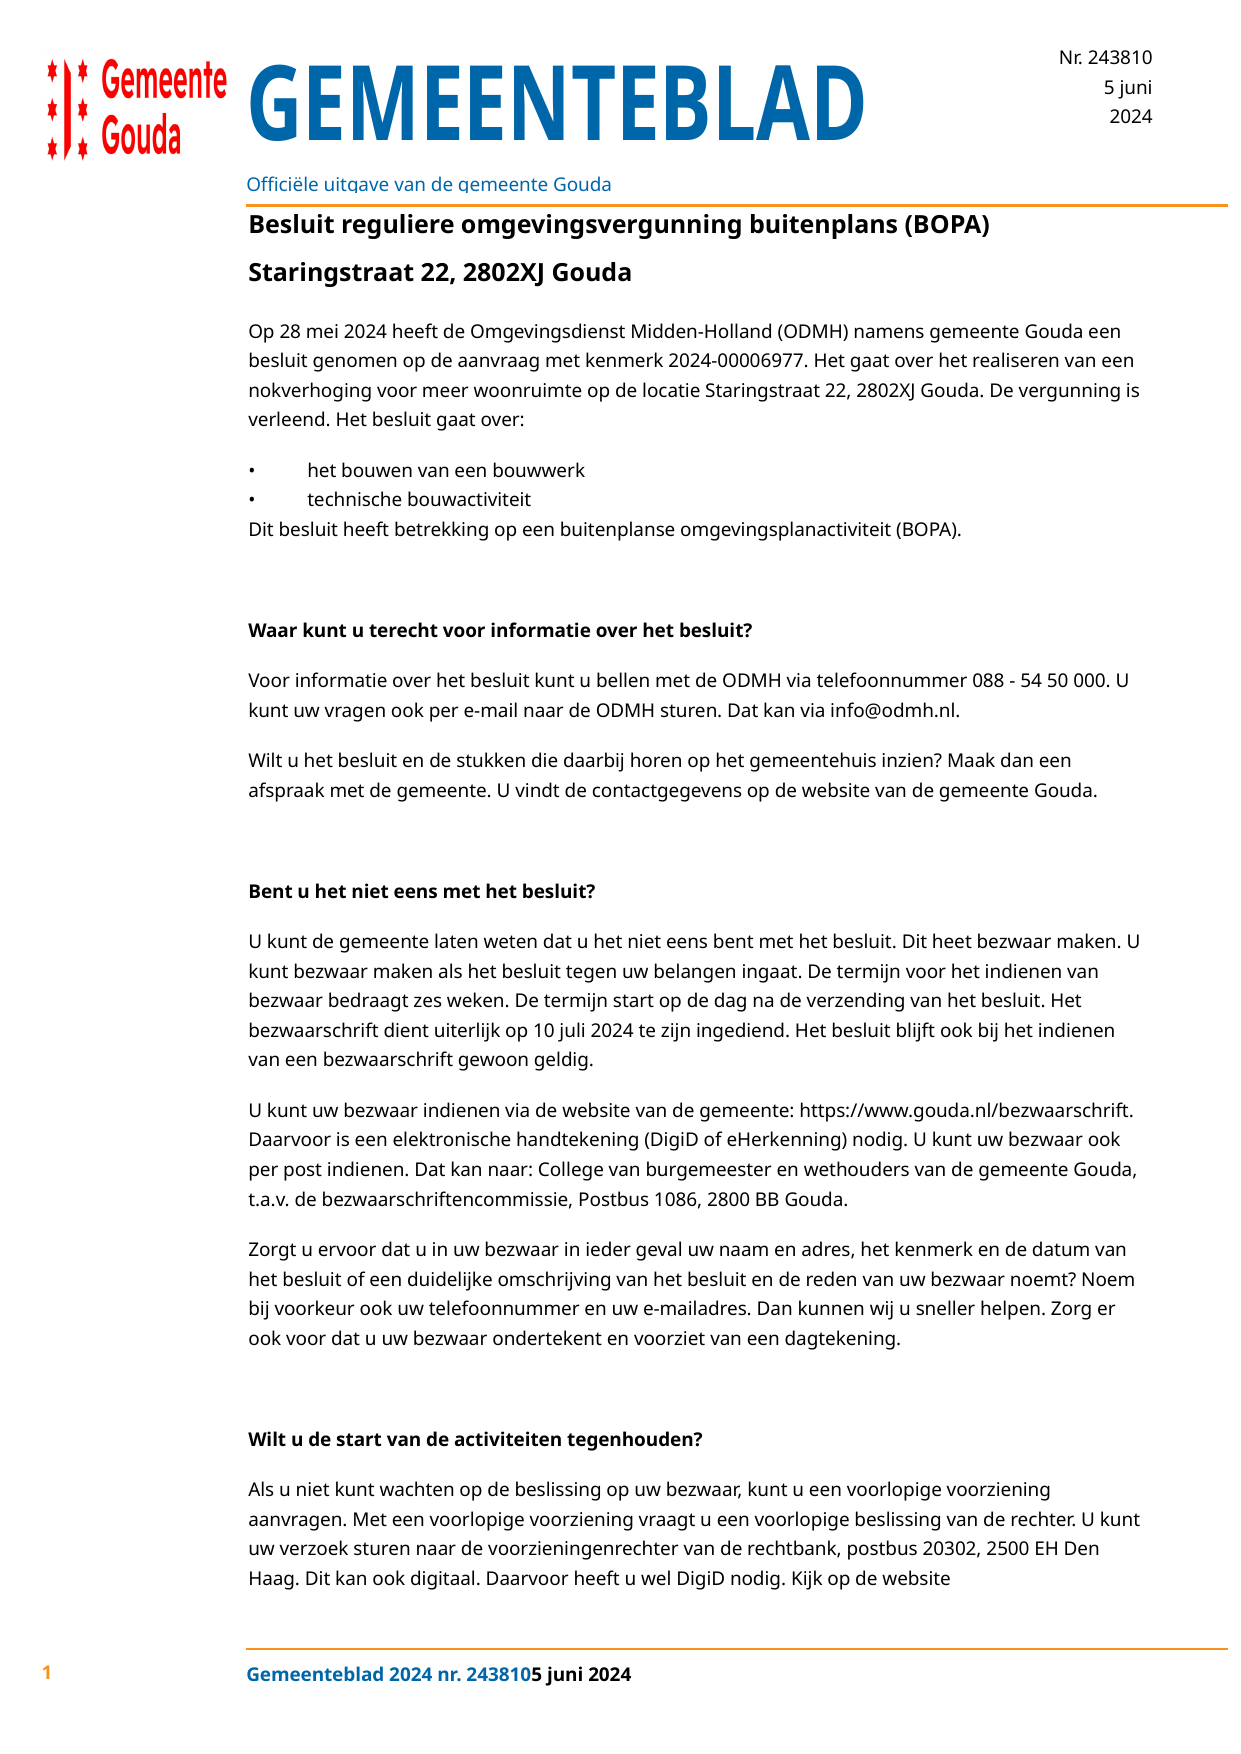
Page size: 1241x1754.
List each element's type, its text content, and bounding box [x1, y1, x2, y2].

list het bouwen van een bouwwerk [248, 457, 1152, 483]
text U kunt uw bezwaar indienen via de website van de gemeente: https://www.gouda.nl/bezwaarschrift. Daarvoor is een elektronische handtekening (DigiD of eHerkenning) nodig. U kunt uw bezwaar ook per post indienen. Dat kan naar: College van burgemeester en wethouders van de gemeente Gouda, t.a.v. de bezwaarschriftencommissie, Postbus 1086, 2800 BB Gouda. [248, 1097, 1152, 1212]
text Dit besluit heeft betrekking op een buitenplanse omgevingsplanactiviteit (BOPA). [248, 516, 1152, 542]
text Wilt u het besluit en de stukken die daarbij horen op het gemeentehuis inzien? Maak dan een afspraak met de gemeente. U vindt de contactgegevens op de website van de gemeente Gouda. [248, 747, 1152, 803]
text Besluit reguliere omgevingsvergunning buitenplans (BOPA) Staringstraat 22, 2802XJ Gouda [248, 207, 1152, 288]
text Zorgt u ervoor dat u in uw bezwaar in ieder geval uw naam en adres, het kenmerk en de datum van het besluit of een duidelijke omschrijving van het besluit en de reden van uw bezwaar noemt? Noem bij voorkeur ook uw telefoonnummer en uw e-mailadres. Dan kunnen wij u sneller helpen. Zorg er ook voor dat u uw bezwaar ondertekent en voorziet van een dagtekening. [248, 1236, 1152, 1351]
text Waar kunt u terecht voor informatie over het besluit? [248, 617, 1152, 643]
text Op 28 mei 2024 heeft de Omgevingsdienst Midden-Holland (ODMH) namens gemeente Gouda een besluit genomen op de aanvraag met kenmerk 2024-00006977. Het gaat over het realiseren van een nokverhoging voor meer woonruimte op de locatie Staringstraat 22, 2802XJ Gouda. De vergunning is verleend. Het besluit gaat over: [248, 318, 1152, 432]
text Voor informatie over het besluit kunt u bellen met de ODMH via telefoonnummer 088 - 54 50 000. U kunt uw vragen ook per e-mail naar de ODMH sturen. Dat kan via info@odmh.nl. [248, 667, 1152, 723]
text U kunt de gemeente laten weten dat u het niet eens bent met het besluit. Dit heet bezwaar maken. U kunt bezwaar maken als het besluit tegen uw belangen ingaat. De termijn voor het indienen van bezwaar bedraagt zes weken. De termijn start op de dag na de verzending van het besluit. Het bezwaarschrift dient uiterlijk op 10 juli 2024 te zijn ingediend. Het besluit blijft ook bij het indienen van een bezwaarschrift gewoon geldig. [248, 928, 1152, 1072]
text Wilt u de start van de activiteiten tegenhouden? [248, 1426, 1152, 1452]
text Als u niet kunt wachten op de beslissing op uw bezwaar, kunt u een voorlopige voorziening aanvragen. Met een voorlopige voorziening vraagt u een voorlopige beslissing van de rechter. U kunt uw verzoek sturen naar de voorzieningenrechter van de rechtbank, postbus 20302, 2500 EH Den Haag. Dit kan ook digitaal. Daarvoor heeft u wel DigiD nodig. Kijk op de website [248, 1476, 1152, 1591]
text Bent u het niet eens met het besluit? [248, 878, 1152, 904]
picture [41, 47, 231, 172]
list technische bouwactiviteit [248, 487, 1152, 512]
